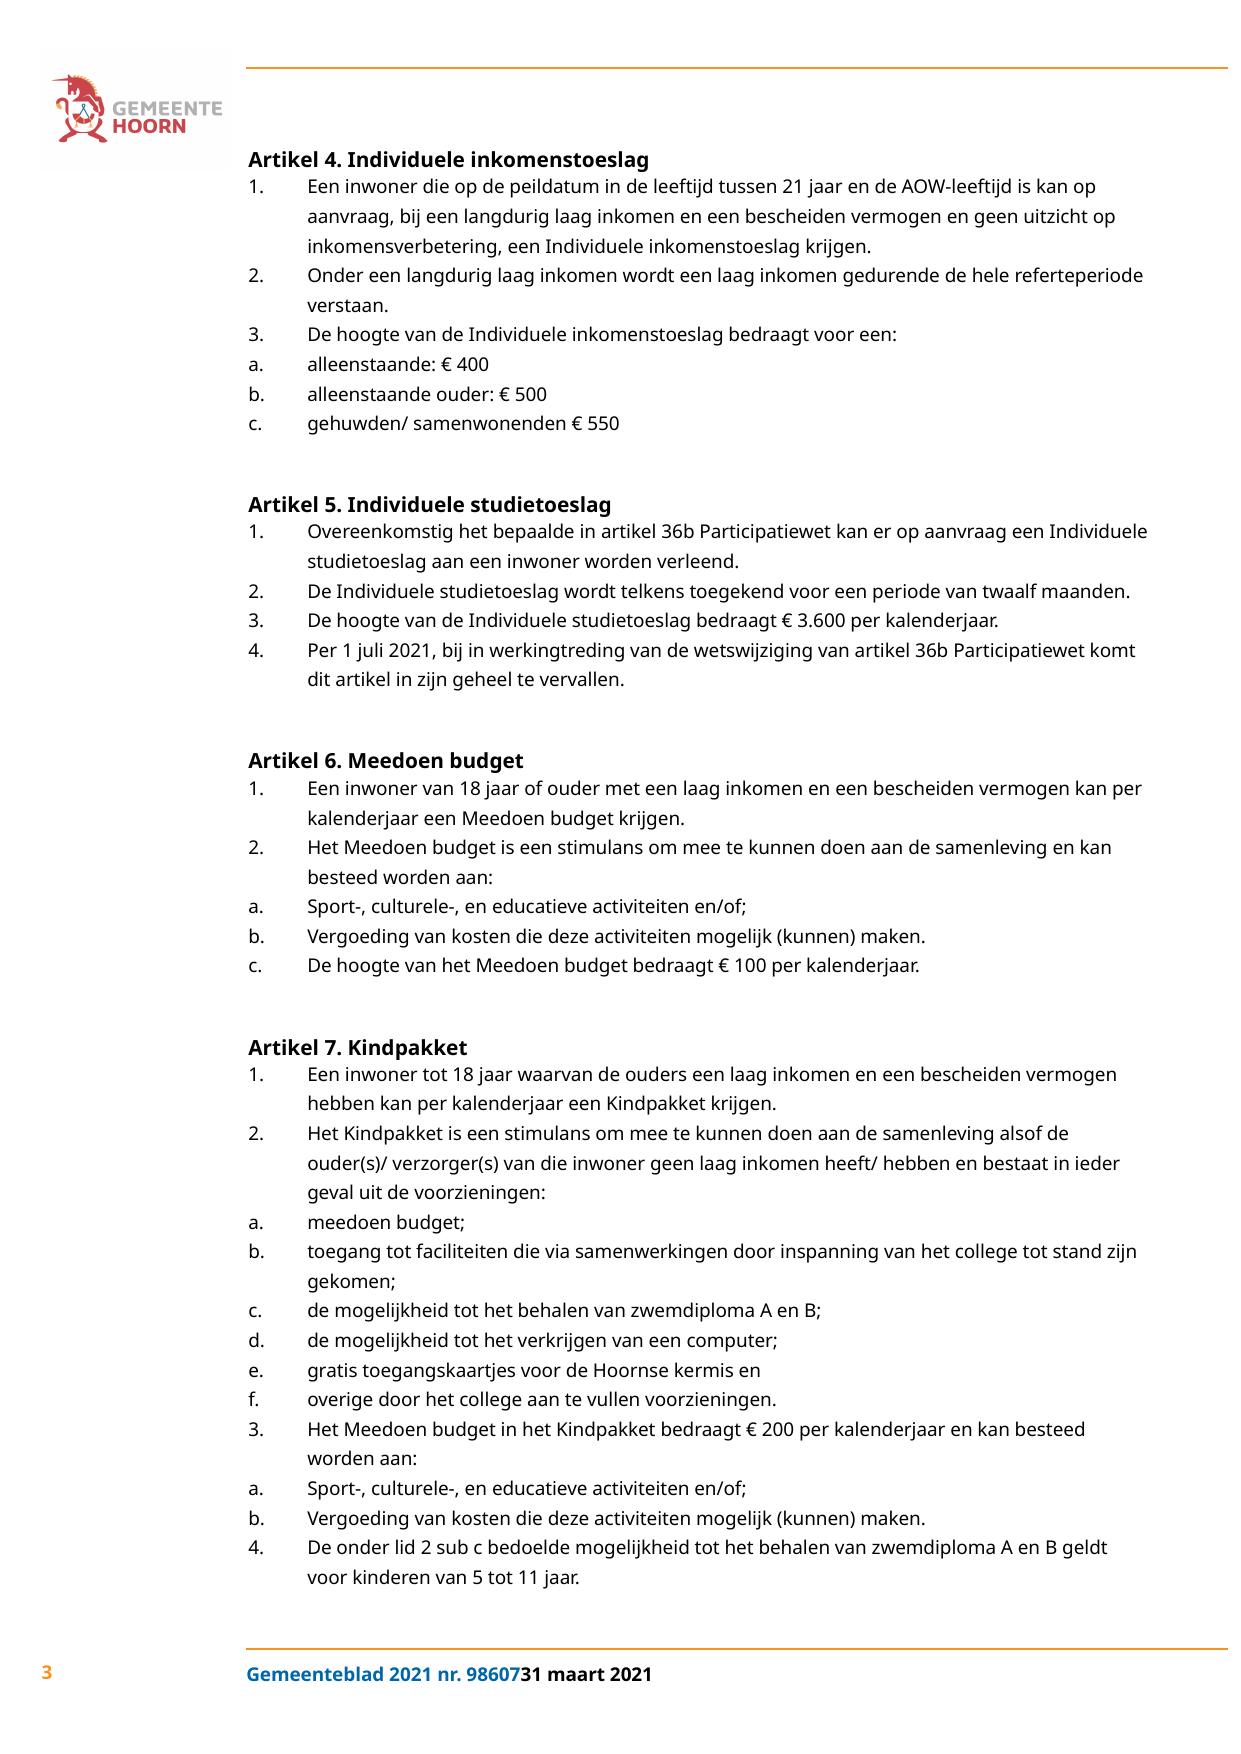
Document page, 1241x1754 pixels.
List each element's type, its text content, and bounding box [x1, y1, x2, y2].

list meedoen budget; [248, 1209, 1152, 1235]
list Het Kindpakket is een stimulans om mee te kunnen doen aan de samenleving alsof de ouder(s)/ verzorger(s) van die inwoner geen laag inkomen heeft/ hebben en bestaat in ieder geval uit de voorzieningen: [248, 1120, 1152, 1205]
list gehuwden/ samenwonenden € 550 [248, 410, 1152, 436]
list Sport-, culturele-, en educatieve activiteiten en/of; [248, 1475, 1152, 1501]
list de mogelijkheid tot het verkrijgen van een computer; [248, 1327, 1152, 1353]
list De hoogte van het Meedoen budget bedraagt € 100 per kalenderjaar. [248, 953, 1152, 978]
list gratis toegangskaartjes voor de Hoornse kermis en [248, 1357, 1152, 1383]
text Artikel 7. Kindpakket [248, 1033, 1152, 1061]
list Overeenkomstig het bepaalde in artikel 36b Participatiewet kan er op aanvraag een Individuele studietoeslag aan een inwoner worden verleend. [248, 519, 1152, 574]
list Een inwoner tot 18 jaar waarvan de ouders een laag inkomen en een bescheiden vermogen hebben kan per kalenderjaar een Kindpakket krijgen. [248, 1061, 1152, 1116]
list overige door het college aan te vullen voorzieningen. [248, 1386, 1152, 1412]
list toegang tot faciliteiten die via samenwerkingen door inspanning van het college tot stand zijn gekomen; [248, 1238, 1152, 1294]
list Per 1 juli 2021, bij in werkingtreding van de wetswijziging van artikel 36b Participatiewet komt dit artikel in zijn geheel te vervallen. [248, 637, 1152, 692]
list De onder lid 2 sub c bedoelde mogelijkheid tot het behalen van zwemdiploma A en B geldt voor kinderen van 5 tot 11 jaar. [248, 1534, 1152, 1590]
list Sport-, culturele-, en educatieve activiteiten en/of; [248, 893, 1152, 919]
list Het Meedoen budget is een stimulans om mee te kunnen doen aan de samenleving en kan besteed worden aan: [248, 834, 1152, 889]
picture [41, 47, 231, 172]
list Het Meedoen budget in het Kindpakket bedraagt € 200 per kalenderjaar en kan besteed worden aan: [248, 1416, 1152, 1471]
list Een inwoner van 18 jaar of ouder met een laag inkomen en een bescheiden vermogen kan per kalenderjaar een Meedoen budget krijgen. [248, 775, 1152, 830]
text Artikel 4. Individuele inkomenstoeslag [248, 145, 1152, 174]
list alleenstaande ouder: € 500 [248, 381, 1152, 406]
text Artikel 6. Meedoen budget [248, 747, 1152, 775]
list Vergoeding van kosten die deze activiteiten mogelijk (kunnen) maken. [248, 923, 1152, 949]
list Onder een langdurig laag inkomen wordt een laag inkomen gedurende de hele referteperiode verstaan. [248, 262, 1152, 318]
list alleenstaande: € 400 [248, 351, 1152, 377]
list De hoogte van de Individuele inkomenstoeslag bedraagt voor een: [248, 322, 1152, 347]
list de mogelijkheid tot het behalen van zwemdiploma A en B; [248, 1298, 1152, 1323]
text Artikel 5. Individuele studietoeslag [248, 490, 1152, 519]
list Een inwoner die op de peildatum in de leeftijd tussen 21 jaar en de AOW-leeftijd is kan op aanvraag, bij een langdurig laag inkomen en een bescheiden vermogen en geen uitzicht op inkomensverbetering, een Individuele inkomenstoeslag krijgen. [248, 174, 1152, 258]
list De Individuele studietoeslag wordt telkens toegekend voor een periode van twaalf maanden. [248, 578, 1152, 604]
list De hoogte van de Individuele studietoeslag bedraagt € 3.600 per kalenderjaar. [248, 607, 1152, 633]
list Vergoeding van kosten die deze activiteiten mogelijk (kunnen) maken. [248, 1505, 1152, 1531]
